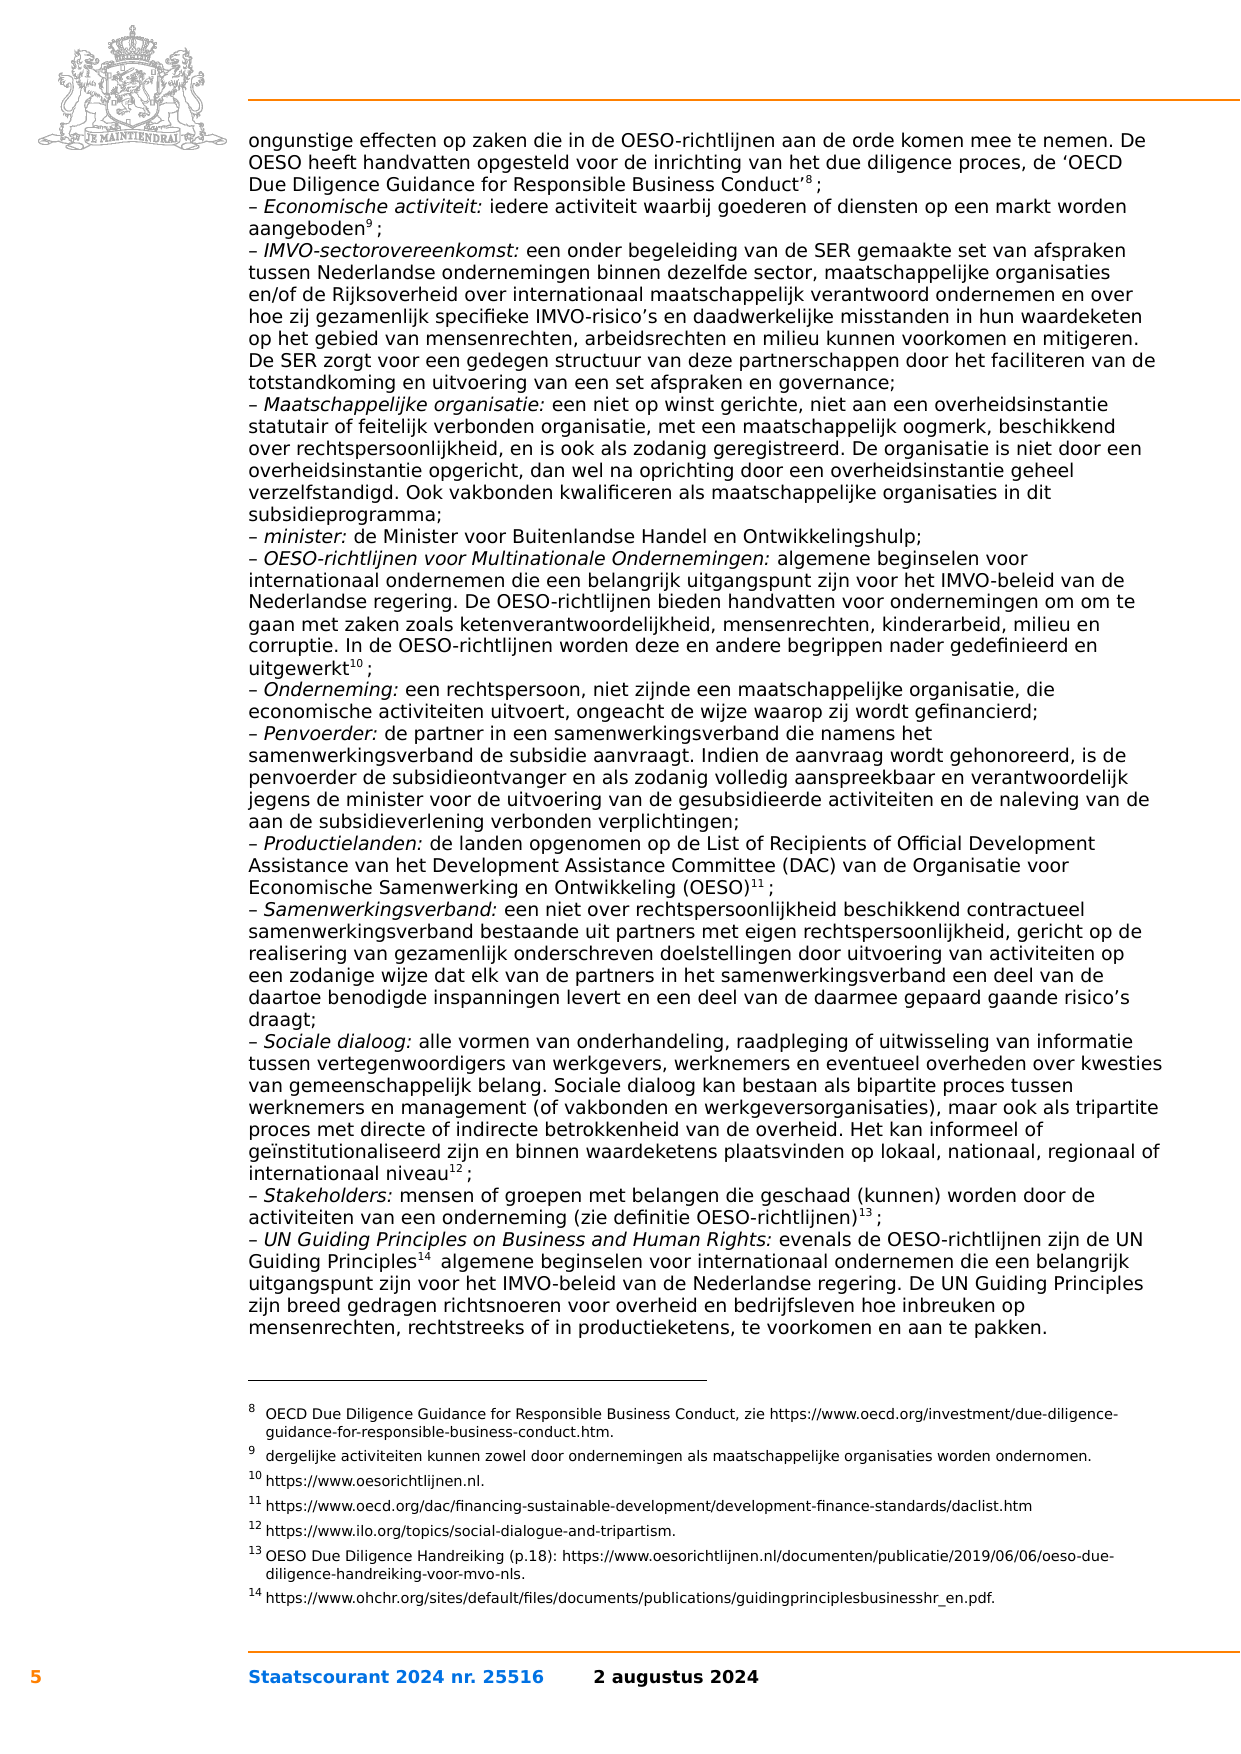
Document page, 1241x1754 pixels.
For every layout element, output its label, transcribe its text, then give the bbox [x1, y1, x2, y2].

text – Stakeholders: mensen of groepen met belangen die geschaad (kunnen) worden door de activiteiten van een onderneming (zie definitie OESO-richtlijnen); [248, 1185, 1163, 1229]
text https://www.ilo.org/topics/social-dialogue-and-tripartism. [248, 1519, 1163, 1541]
text – Samenwerkingsverband: een niet over rechtspersoonlijkheid beschikkend contractueel samenwerkingsverband bestaande uit partners met eigen rechtspersoonlijkheid, gericht op de realisering van gezamenlijk onderschreven doelstellingen door uitvoering van activiteiten op een zodanige wijze dat elk van de partners in het samenwerkingsverband een deel van de daartoe benodigde inspanningen levert en een deel van de daarmee gepaard gaande risico’s draagt; [248, 899, 1163, 1031]
text https://www.oesorichtlijnen.nl. [248, 1469, 1163, 1491]
text – Penvoerder: de partner in een samenwerkingsverband die namens het samenwerkingsverband de subsidie aanvraagt. Indien de aanvraag wordt gehonoreerd, is de penvoerder de subsidieontvanger en als zodanig volledig aanspreekbaar en verantwoordelijk jegens de minister voor de uitvoering van de gesubsidieerde activiteiten en de naleving van de aan de subsidieverlening verbonden verplichtingen; [248, 723, 1163, 833]
text ongunstige effecten op zaken die in de OESO-richtlijnen aan de orde komen mee te nemen. De OESO heeft handvatten opgesteld voor de inrichting van het due diligence proces, de ‘OECD Due Diligence Guidance for Responsible Business Conduct’; [248, 130, 1163, 196]
text – UN Guiding Principles on Business and Human Rights: evenals de OESO-richtlijnen zijn de UN Guiding Principles algemene beginselen voor internationaal ondernemen die een belangrijk uitgangspunt zijn voor het IMVO-beleid van de Nederlandse regering. De UN Guiding Principles zijn breed gedragen richtsnoeren voor overheid en bedrijfsleven hoe inbreuken op mensenrechten, rechtstreeks of in productieketens, te voorkomen en aan te pakken. [248, 1229, 1163, 1339]
text – IMVO-sectorovereenkomst: een onder begeleiding van de SER gemaakte set van afspraken tussen Nederlandse ondernemingen binnen dezelfde sector, maatschappelijke organisaties en/of de Rijksoverheid over internationaal maatschappelijk verantwoord ondernemen en over hoe zij gezamenlijk specifieke IMVO-risico’s en daadwerkelijke misstanden in hun waardeketen op het gebied van mensenrechten, arbeidsrechten en milieu kunnen voorkomen en mitigeren. De SER zorgt voor een gedegen structuur van deze partnerschappen door het faciliteren van de totstandkoming en uitvoering van een set afspraken en governance; [248, 240, 1163, 394]
text OESO Due Diligence Handreiking (p.18): https://www.oesorichtlijnen.nl/documenten/publicatie/2019/06/06/oeso-due-diligence-handreiking-voor-mvo-nls. [248, 1544, 1163, 1583]
text – Sociale dialoog: alle vormen van onderhandeling, raadpleging of uitwisseling van informatie tussen vertegenwoordigers van werkgevers, werknemers en eventueel overheden over kwesties van gemeenschappelijk belang. Sociale dialoog kan bestaan als bipartite proces tussen werknemers en management (of vakbonden en werkgeversorganisaties), maar ook als tripartite proces met directe of indirecte betrokkenheid van de overheid. Het kan informeel of geïnstitutionaliseerd zijn en binnen waardeketens plaatsvinden op lokaal, nationaal, regionaal of internationaal niveau; [248, 1031, 1163, 1185]
text https://www.ohchr.org/sites/default/files/documents/publications/guidingprinciplesbusinesshr_en.pdf. [248, 1586, 1163, 1608]
text – minister: de Minister voor Buitenlandse Handel en Ontwikkelingshulp; [248, 526, 1163, 547]
text dergelijke activiteiten kunnen zowel door ondernemingen als maatschappelijke organisaties worden ondernomen. [248, 1444, 1163, 1466]
text – Onderneming: een rechtspersoon, niet zijnde een maatschappelijke organisatie, die economische activiteiten uitvoert, ongeacht de wijze waarop zij wordt gefinancierd; [248, 679, 1163, 723]
picture [38, 25, 227, 150]
text – Economische activiteit: iedere activiteit waarbij goederen of diensten op een markt worden aangeboden; [248, 196, 1163, 240]
text – OESO-richtlijnen voor Multinationale Ondernemingen: algemene beginselen voor internationaal ondernemen die een belangrijk uitgangspunt zijn voor het IMVO-beleid van de Nederlandse regering. De OESO-richtlijnen bieden handvatten voor ondernemingen om om te gaan met zaken zoals ketenverantwoordelijkheid, mensenrechten, kinderarbeid, milieu en corruptie. In de OESO-richtlijnen worden deze en andere begrippen nader gedefinieerd en uitgewerkt; [248, 547, 1163, 679]
text – Productielanden: de landen opgenomen op de List of Recipients of Official Development Assistance van het Development Assistance Committee (DAC) van de Organisatie voor Economische Samenwerking en Ontwikkeling (OESO); [248, 833, 1163, 899]
text – Maatschappelijke organisatie: een niet op winst gerichte, niet aan een overheidsinstantie statutair of feitelijk verbonden organisatie, met een maatschappelijk oogmerk, beschikkend over rechtspersoonlijkheid, en is ook als zodanig geregistreerd. De organisatie is niet door een overheidsinstantie opgericht, dan wel na oprichting door een overheidsinstantie geheel verzelfstandigd. Ook vakbonden kwalificeren als maatschappelijke organisaties in dit subsidieprogramma; [248, 394, 1163, 526]
text OECD Due Diligence Guidance for Responsible Business Conduct, zie https://www.oecd.org/investment/due-diligence-guidance-for-responsible-business-conduct.htm. [248, 1402, 1163, 1441]
text https://www.oecd.org/dac/financing-sustainable-development/development-finance-standards/daclist.htm [248, 1494, 1163, 1516]
